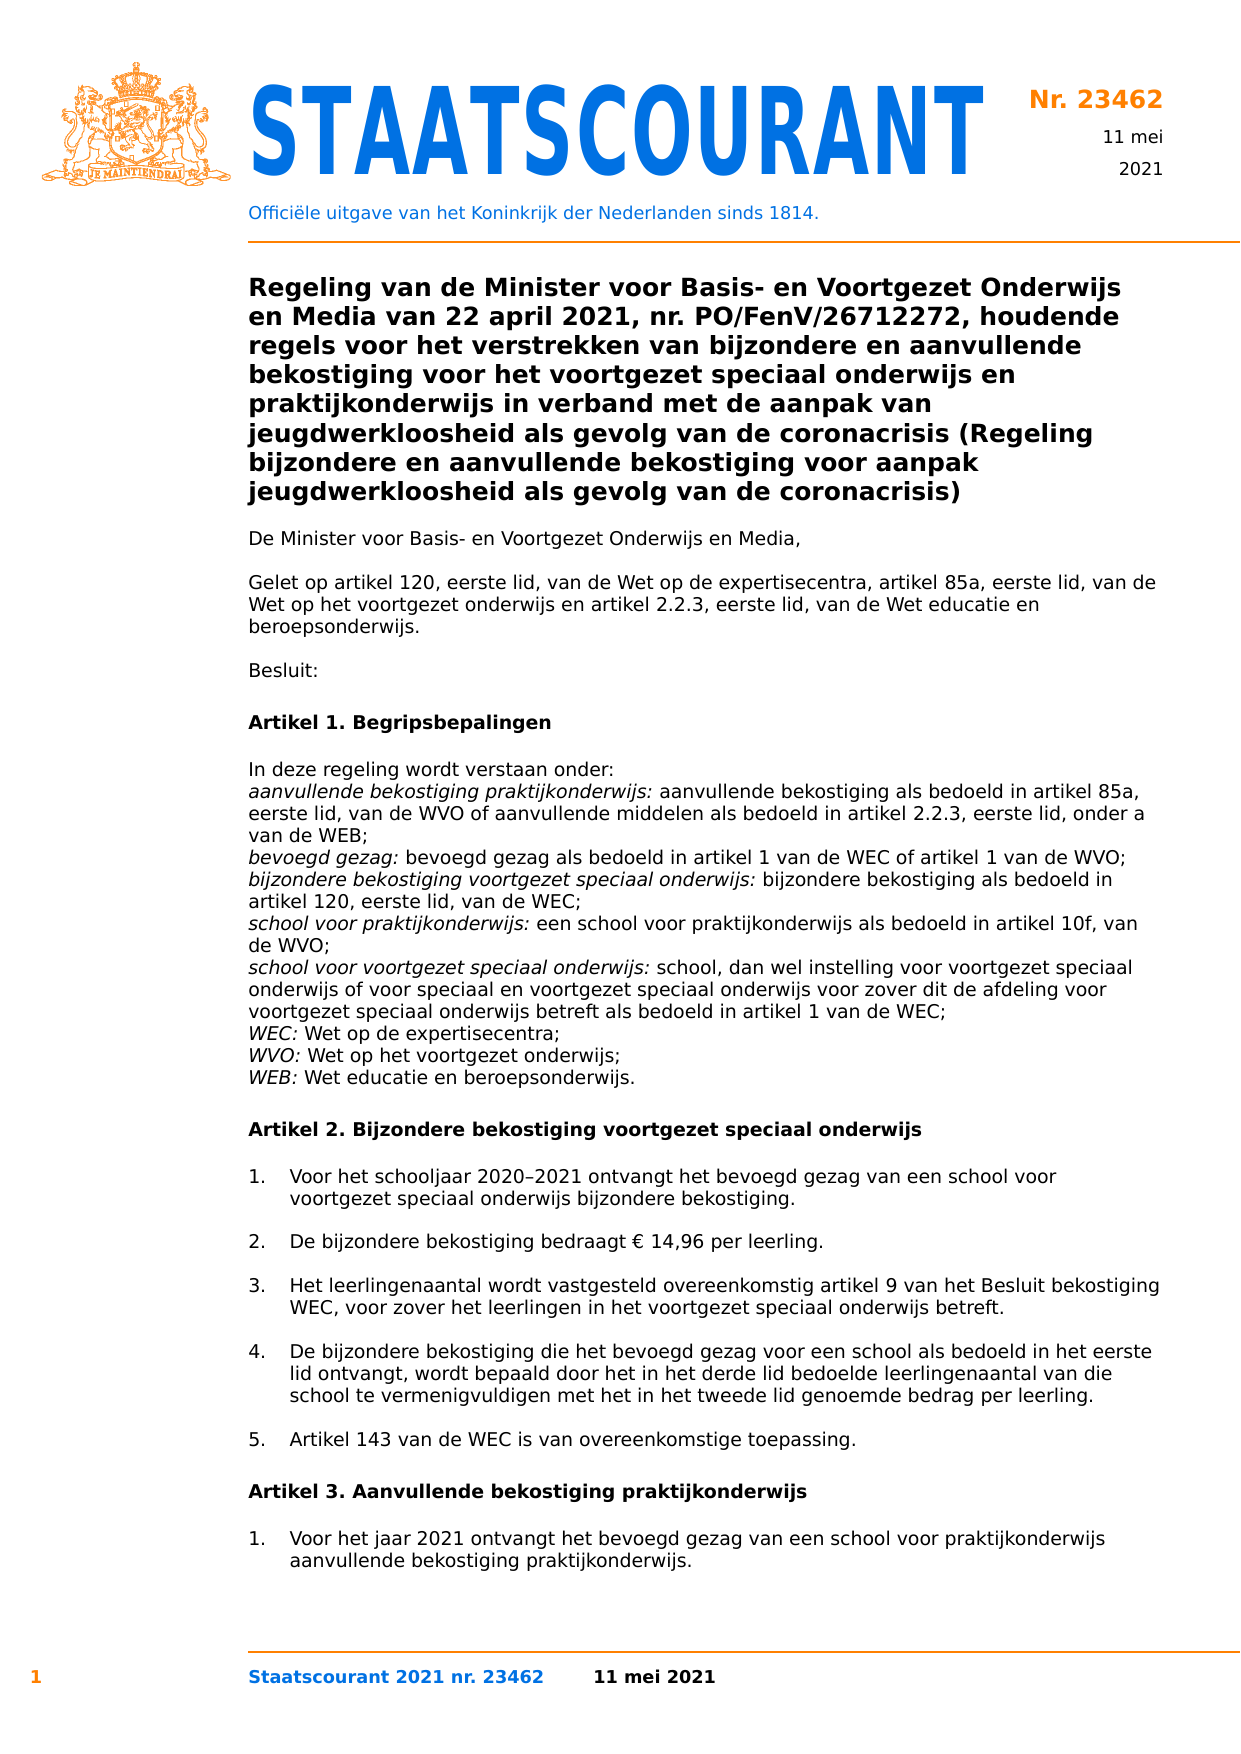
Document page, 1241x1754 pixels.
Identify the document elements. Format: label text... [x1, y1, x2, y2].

text WEC: Wet op de expertisecentra; [248, 1023, 1163, 1044]
text 1. Voor het jaar 2021 ontvangt het bevoegd gezag van een school voor praktijkonderwijs aanvullende bekostiging praktijkonderwijs. [248, 1528, 1163, 1572]
picture [41, 62, 231, 186]
text aanvullende bekostiging praktijkonderwijs: aanvullende bekostiging als bedoeld in artikel 85a, eerste lid, van de WVO of aanvullende middelen als bedoeld in artikel 2.2.3, eerste lid, onder a van de WEB; [248, 781, 1163, 847]
table_cell Officiële uitgave van het Koninkrijk der Nederlanden sinds 1814. [248, 203, 1240, 241]
text 4. De bijzondere bekostiging die het bevoegd gezag voor een school als bedoeld in het eerste lid ontvangt, wordt bepaald door het in het derde lid bedoelde leerlingenaantal van die school te vermenigvuldigen met het in het tweede lid genoemde bedrag per leerling. [248, 1341, 1163, 1407]
text 1. Voor het schooljaar 2020–2021 ontvangt het bevoegd gezag van een school voor voortgezet speciaal onderwijs bijzondere bekostiging. [248, 1166, 1163, 1209]
text De Minister voor Basis- en Voortgezet Onderwijs en Media, [248, 528, 1163, 550]
text Gelet op artikel 120, eerste lid, van de Wet op de expertisecentra, artikel 85a, eerste lid, van de Wet op het voortgezet onderwijs en artikel 2.2.3, eerste lid, van de Wet educatie en beroepsonderwijs. [248, 572, 1163, 638]
text In deze regeling wordt verstaan onder: [248, 759, 1163, 781]
text school voor praktijkonderwijs: een school voor praktijkonderwijs als bedoeld in artikel 10f, van de WVO; [248, 913, 1163, 957]
text 2. De bijzondere bekostiging bedraagt € 14,96 per leerling. [248, 1231, 1163, 1253]
table_header Nr. 23462 [998, 62, 1240, 121]
subtitle Artikel 1. Begripsbepalingen [248, 712, 1163, 734]
text school voor voortgezet speciaal onderwijs: school, dan wel instelling voor voortgezet speciaal onderwijs of voor speciaal en voortgezet speciaal onderwijs voor zover dit de afdeling voor voortgezet speciaal onderwijs betreft als bedoeld in artikel 1 van de WEC; [248, 957, 1163, 1023]
text WEB: Wet educatie en beroepsonderwijs. [248, 1067, 1163, 1088]
text 3. Het leerlingenaantal wordt vastgesteld overeenkomstig artikel 9 van het Besluit bekostiging WEC, voor zover het leerlingen in het voortgezet speciaal onderwijs betreft. [248, 1275, 1163, 1319]
table_header [25, 62, 248, 241]
text WVO: Wet op het voortgezet onderwijs; [248, 1044, 1163, 1067]
subtitle Regeling van de Minister voor Basis- en Voortgezet Onderwijs en Media van 22 april 2021, nr. PO/FenV/26712272, houdende regels voor het verstrekken van bijzondere en aanvullende bekostiging voor het voortgezet speciaal onderwijs en praktijkonderwijs in verband met de aanpak van jeugdwerkloosheid als gevolg van de coronacrisis (Regeling bijzondere en aanvullende bekostiging voor aanpak jeugdwerkloosheid als gevolg van de coronacrisis) [248, 273, 1163, 506]
text 5. Artikel 143 van de WEC is van overeenkomstige toepassing. [248, 1429, 1163, 1451]
table_cell 2021 [998, 153, 1240, 203]
subtitle Artikel 2. Bijzondere bekostiging voortgezet speciaal onderwijs [248, 1118, 1163, 1141]
text bijzondere bekostiging voortgezet speciaal onderwijs: bijzondere bekostiging als bedoeld in artikel 120, eerste lid, van de WEC; [248, 869, 1163, 913]
subtitle Artikel 3. Aanvullende bekostiging praktijkonderwijs [248, 1481, 1163, 1503]
table_header STAATSCOURANT [248, 62, 998, 203]
text bevoegd gezag: bevoegd gezag als bedoeld in artikel 1 van de WEC of artikel 1 van de WVO; [248, 847, 1163, 869]
table_cell 11 mei [998, 121, 1240, 153]
text Besluit: [248, 660, 1163, 682]
